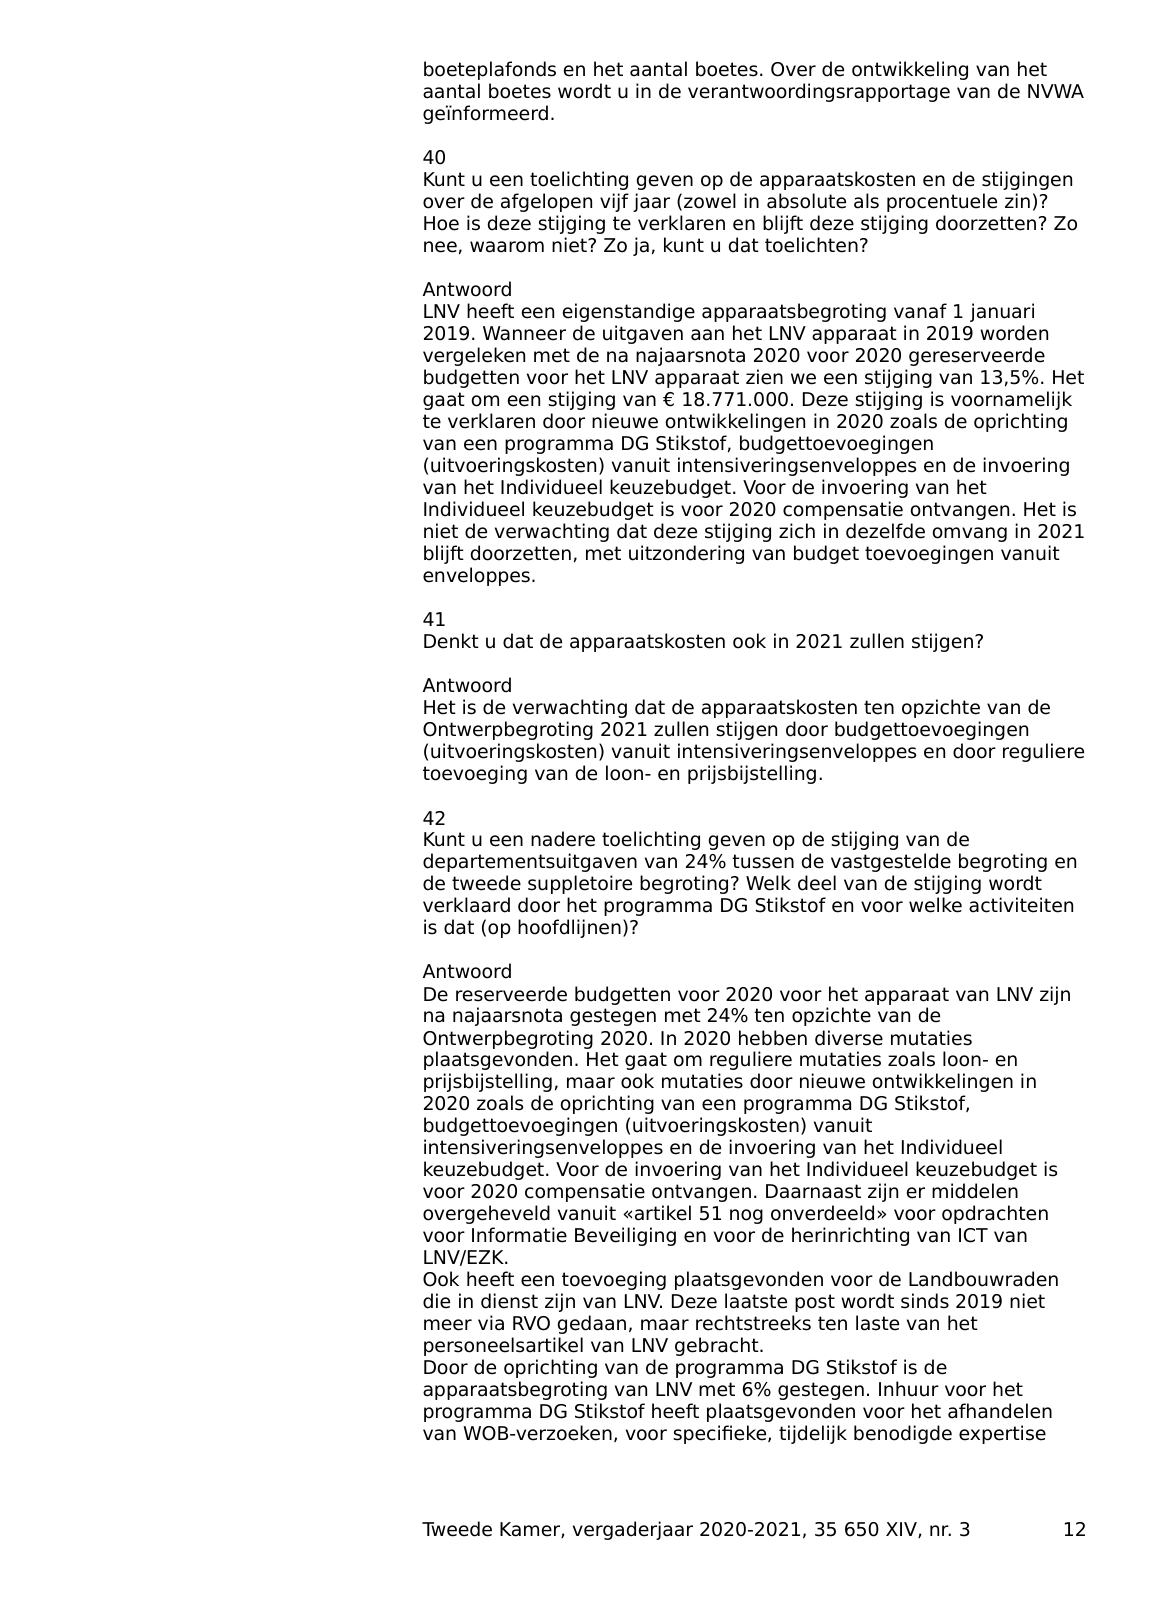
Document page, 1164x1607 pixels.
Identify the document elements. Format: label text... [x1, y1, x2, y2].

text LNV heeft een eigenstandige apparaatsbegroting vanaf 1 januari 2019. Wanneer de uitgaven aan het LNV apparaat in 2019 worden vergeleken met de na najaarsnota 2020 voor 2020 gereserveerde budgetten voor het LNV apparaat zien we een stijging van 13,5%. Het gaat om een stijging van € 18.771.000. Deze stijging is voornamelijk te verklaren door nieuwe ontwikkelingen in 2020 zoals de oprichting van een programma DG Stikstof, budgettoevoegingen (uitvoeringskosten) vanuit intensiveringsenveloppes en de invoering van het Individueel keuzebudget. Voor de invoering van het Individueel keuzebudget is voor 2020 compensatie ontvangen. Het is niet de verwachting dat deze stijging zich in dezelfde omvang in 2021 blijft doorzetten, met uitzondering van budget toevoegingen vanuit enveloppes. [422, 301, 1087, 587]
text Kunt u een nadere toelichting geven op de stijging van de departementsuitgaven van 24% tussen de vastgestelde begroting en de tweede suppletoire begroting? Welk deel van de stijging wordt verklaard door het programma DG Stikstof en voor welke activiteiten is dat (op hoofdlijnen)? [422, 829, 1087, 939]
text Antwoord [422, 961, 1087, 983]
text 40 [422, 147, 1087, 169]
text De reserveerde budgetten voor 2020 voor het apparaat van LNV zijn na najaarsnota gestegen met 24% ten opzichte van de Ontwerpbegroting 2020. In 2020 hebben diverse mutaties plaatsgevonden. Het gaat om reguliere mutaties zoals loon- en prijsbijstelling, maar ook mutaties door nieuwe ontwikkelingen in 2020 zoals de oprichting van een programma DG Stikstof, budgettoevoegingen (uitvoeringskosten) vanuit intensiveringsenveloppes en de invoering van het Individueel keuzebudget. Voor de invoering van het Individueel keuzebudget is voor 2020 compensatie ontvangen. Daarnaast zijn er middelen overgeheveld vanuit «artikel 51 nog onverdeeld» voor opdrachten voor Informatie Beveiliging en voor de herinrichting van ICT van LNV/EZK. [422, 983, 1087, 1269]
text boeteplafonds en het aantal boetes. Over de ontwikkeling van het aantal boetes wordt u in de verantwoordingsrapportage van de NVWA geïnformeerd. [422, 59, 1087, 125]
text Het is de verwachting dat de apparaatskosten ten opzichte van de Ontwerpbegroting 2021 zullen stijgen door budgettoevoegingen (uitvoeringskosten) vanuit intensiveringsenveloppes en door reguliere toevoeging van de loon- en prijsbijstelling. [422, 697, 1087, 785]
text 42 [422, 807, 1087, 829]
text Antwoord [422, 279, 1087, 301]
text Antwoord [422, 675, 1087, 697]
text 41 [422, 609, 1087, 631]
text Ook heeft een toevoeging plaatsgevonden voor de Landbouwraden die in dienst zijn van LNV. Deze laatste post wordt sinds 2019 niet meer via RVO gedaan, maar rechtstreeks ten laste van het personeelsartikel van LNV gebracht. [422, 1269, 1087, 1357]
text Door de oprichting van de programma DG Stikstof is de apparaatsbegroting van LNV met 6% gestegen. Inhuur voor het programma DG Stikstof heeft plaatsgevonden voor het afhandelen van WOB-verzoeken, voor specifieke, tijdelijk benodigde expertise [422, 1357, 1087, 1445]
text Kunt u een toelichting geven op de apparaatskosten en de stijgingen over de afgelopen vijf jaar (zowel in absolute als procentuele zin)? Hoe is deze stijging te verklaren en blijft deze stijging doorzetten? Zo nee, waarom niet? Zo ja, kunt u dat toelichten? [422, 169, 1087, 257]
text Denkt u dat de apparaatskosten ook in 2021 zullen stijgen? [422, 631, 1087, 653]
